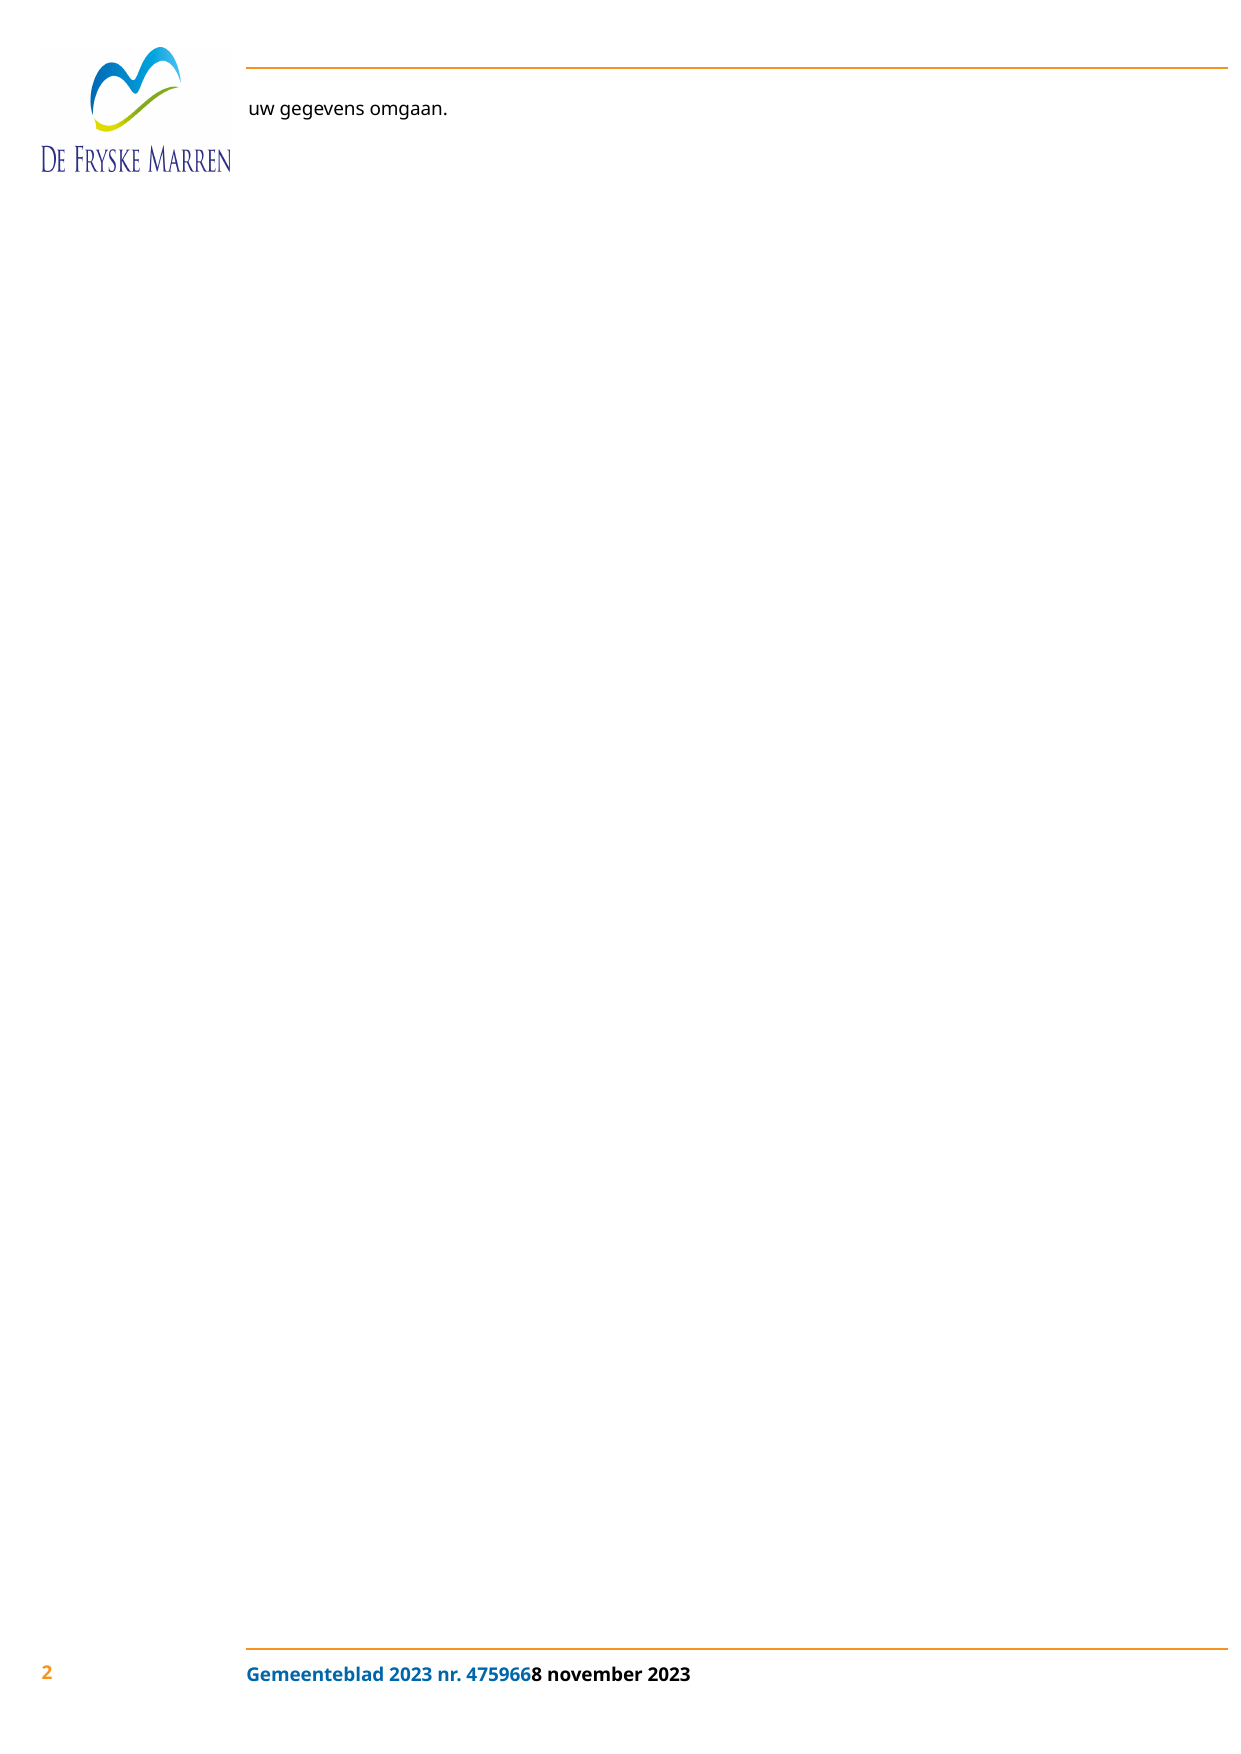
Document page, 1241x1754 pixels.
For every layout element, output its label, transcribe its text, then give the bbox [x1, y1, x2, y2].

picture [41, 47, 231, 172]
text uw gegevens omgaan. [248, 95, 1152, 121]
